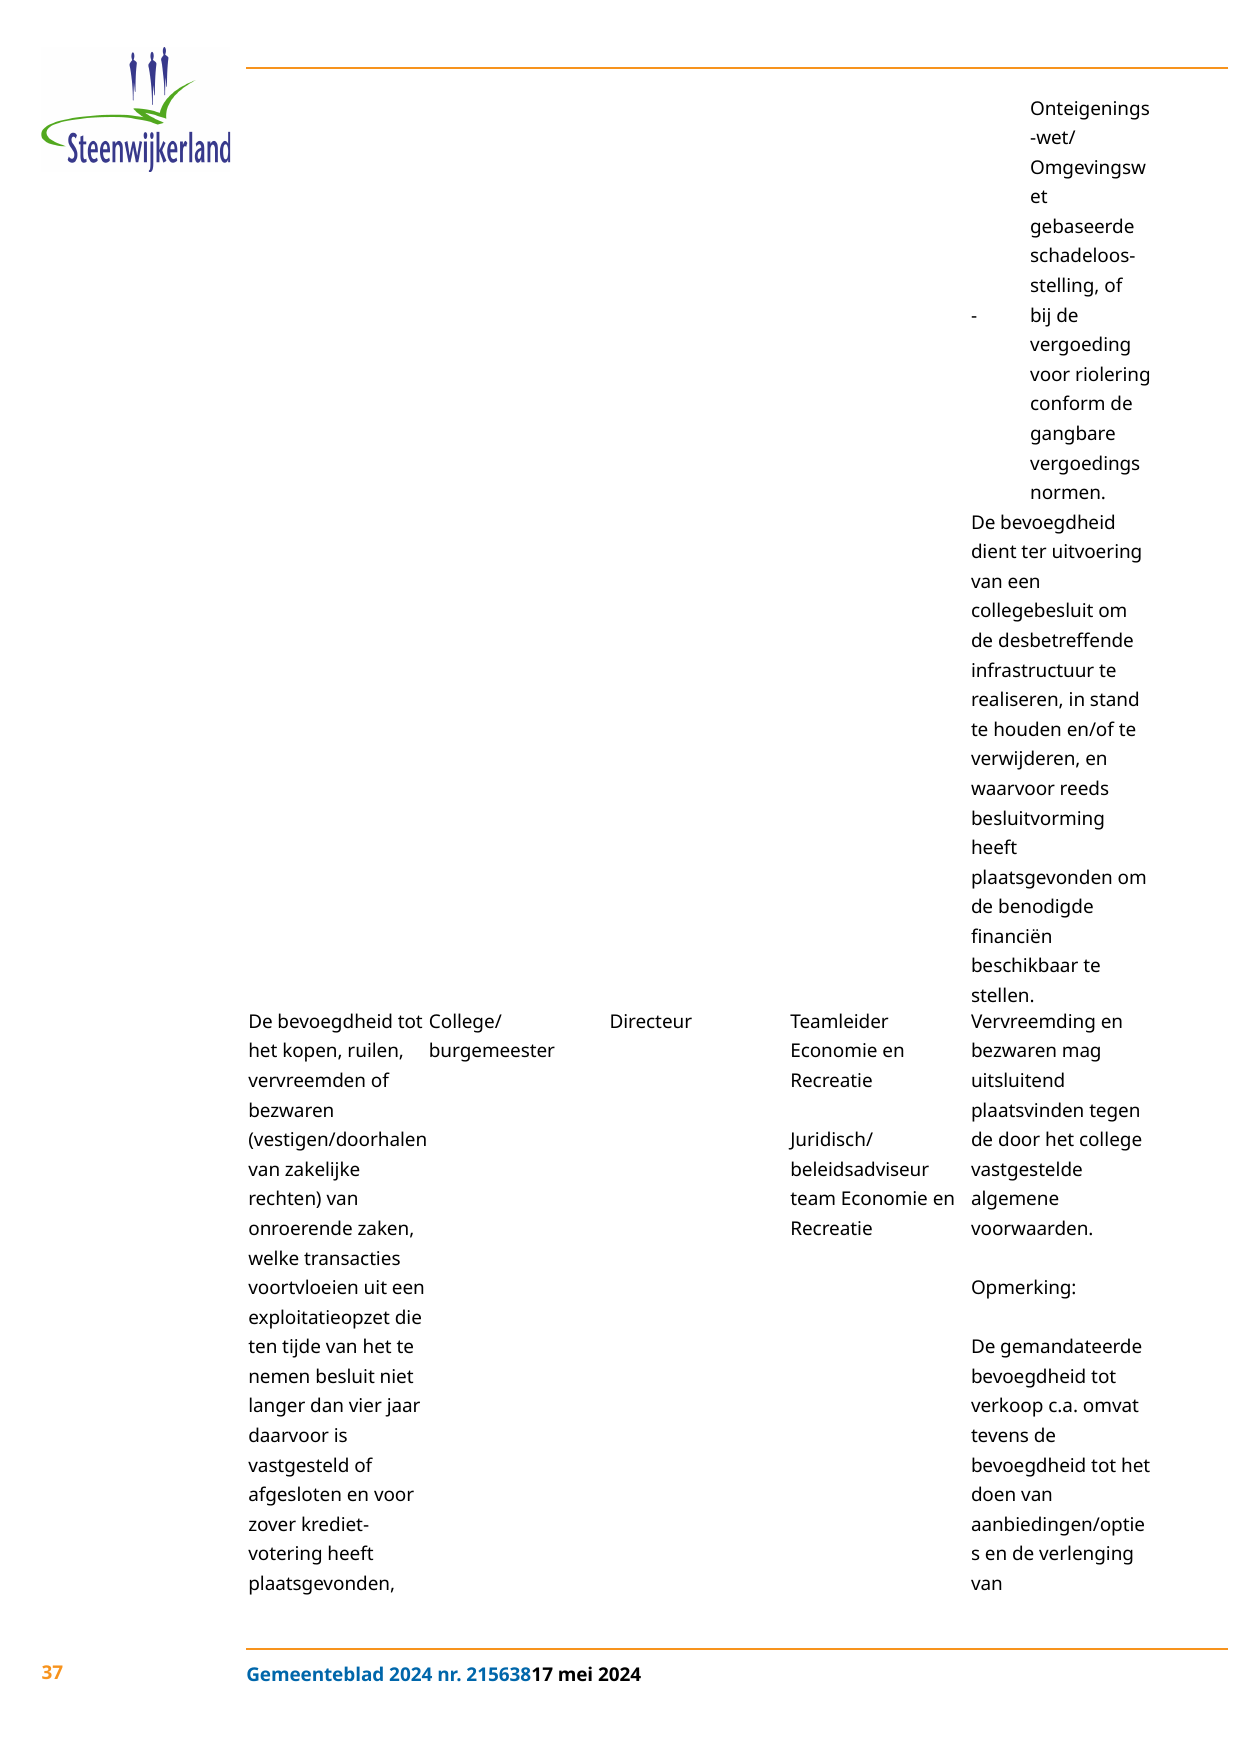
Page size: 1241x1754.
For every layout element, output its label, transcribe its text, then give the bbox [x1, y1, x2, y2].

table_cell [609, 95, 790, 1008]
table_cell [790, 95, 971, 1008]
table_cell [429, 95, 609, 1008]
table_cell College/ burgemeester [429, 1008, 609, 1596]
table_cell Teamleider Economie en Recreatie Juridisch/ beleidsadviseur team Economie en Recreatie [790, 1008, 971, 1596]
table_cell Vervreemding en bezwaren mag uitsluitend plaatsvinden tegen de door het college vastgestelde algemene voorwaarden. Opmerking: De gemandateerde bevoegdheid tot verkoop c.a. omvat tevens de bevoegdheid tot het doen van aanbiedingen/opties en de verlenging van [971, 1008, 1152, 1596]
table_cell Onteigenings-wet/ Omgevingswet gebaseerde schadeloos-stelling, of bij de vergoeding voor riolering conform de gangbare vergoedingsnormen. De bevoegdheid dient ter uitvoering van een collegebesluit om de desbetreffende infrastructuur te realiseren, in stand te houden en/of te verwijderen, en waarvoor reeds besluitvorming heeft plaatsgevonden om de benodigde financiën beschikbaar te stellen. [971, 95, 1152, 1008]
picture [41, 47, 231, 172]
table_cell [248, 95, 429, 1008]
table_cell Directeur [609, 1008, 790, 1596]
table_cell De bevoegdheid tot het kopen, ruilen, vervreemden of bezwaren (vestigen/doorhalen van zakelijke rechten) van onroerende zaken, welke transacties voortvloeien uit een exploitatieopzet die ten tijde van het te nemen besluit niet langer dan vier jaar daarvoor is vastgesteld of afgesloten en voor zover krediet- votering heeft plaatsgevonden, [248, 1008, 429, 1596]
